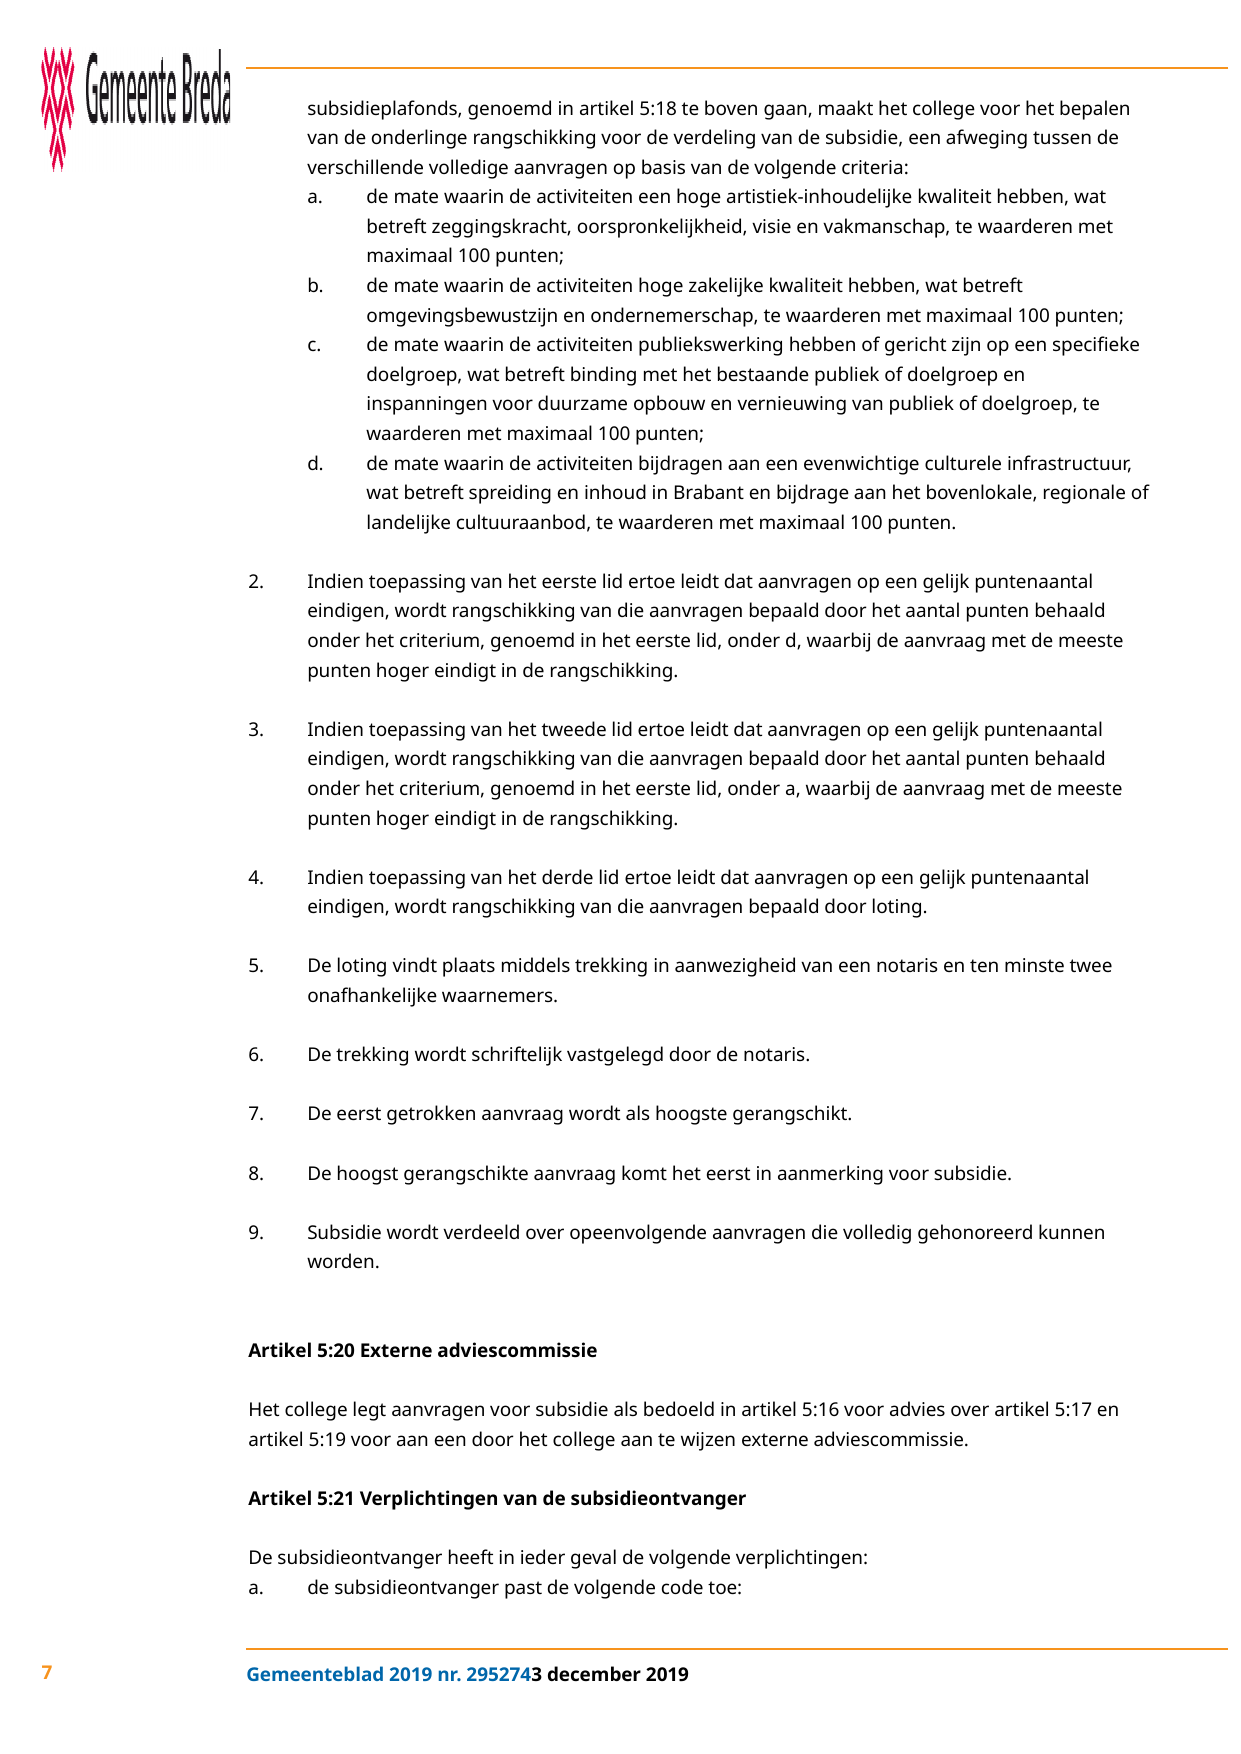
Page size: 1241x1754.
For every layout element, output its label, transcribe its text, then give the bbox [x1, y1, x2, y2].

list de mate waarin de activiteiten een hoge artistiek-inhoudelijke kwaliteit hebben, wat betreft zeggingskracht, oorspronkelijkheid, visie en vakmanschap, te waarderen met maximaal 100 punten; [307, 183, 1152, 268]
list Subsidie wordt verdeeld over opeenvolgende aanvragen die volledig gehonoreerd kunnen worden. [248, 1219, 1152, 1274]
text Artikel 5:20 Externe adviescommissie [248, 1337, 1152, 1363]
list Indien toepassing van het tweede lid ertoe leidt dat aanvragen op een gelijk puntenaantal eindigen, wordt rangschikking van die aanvragen bepaald door het aantal punten behaald onder het criterium, genoemd in het eerste lid, onder a, waarbij de aanvraag met de meeste punten hoger eindigt in de rangschikking. [248, 716, 1152, 831]
list De loting vindt plaats middels trekking in aanwezigheid van een notaris en ten minste twee onafhankelijke waarnemers. [248, 953, 1152, 1008]
list de mate waarin de activiteiten bijdragen aan een evenwichtige culturele infrastructuur, wat betreft spreiding en inhoud in Brabant en bijdrage aan het bovenlokale, regionale of landelijke cultuuraanbod, te waarderen met maximaal 100 punten. [307, 450, 1152, 535]
picture [41, 47, 231, 172]
list de mate waarin de activiteiten hoge zakelijke kwaliteit hebben, wat betreft omgevingsbewustzijn en ondernemerschap, te waarderen met maximaal 100 punten; [307, 272, 1152, 328]
text De subsidieontvanger heeft in ieder geval de volgende verplichtingen: [248, 1544, 1152, 1570]
list Indien toepassing van het derde lid ertoe leidt dat aanvragen op een gelijk puntenaantal eindigen, wordt rangschikking van die aanvragen bepaald door loting. [248, 864, 1152, 919]
list subsidieplafonds, genoemd in artikel 5:18 te boven gaan, maakt het college voor het bepalen van de onderlinge rangschikking voor de verdeling van de subsidie, een afweging tussen de verschillende volledige aanvragen op basis van de volgende criteria: [248, 95, 1152, 180]
list de mate waarin de activiteiten publiekswerking hebben of gericht zijn op een specifieke doelgroep, wat betreft binding met het bestaande publiek of doelgroep en inspanningen voor duurzame opbouw en vernieuwing van publiek of doelgroep, te waarderen met maximaal 100 punten; [307, 331, 1152, 446]
list De eerst getrokken aanvraag wordt als hoogste gerangschikt. [248, 1101, 1152, 1126]
text Artikel 5:21 Verplichtingen van de subsidieontvanger [248, 1485, 1152, 1511]
list Indien toepassing van het eerste lid ertoe leidt dat aanvragen op een gelijk puntenaantal eindigen, wordt rangschikking van die aanvragen bepaald door het aantal punten behaald onder het criterium, genoemd in het eerste lid, onder d, waarbij de aanvraag met de meeste punten hoger eindigt in de rangschikking. [248, 568, 1152, 683]
list de subsidieontvanger past de volgende code toe: [248, 1574, 1152, 1600]
list De hoogst gerangschikte aanvraag komt het eerst in aanmerking voor subsidie. [248, 1160, 1152, 1186]
text Het college legt aanvragen voor subsidie als bedoeld in artikel 5:16 voor advies over artikel 5:17 en artikel 5:19 voor aan een door het college aan te wijzen externe adviescommissie. [248, 1396, 1152, 1452]
list De trekking wordt schriftelijk vastgelegd door de notaris. [248, 1041, 1152, 1067]
